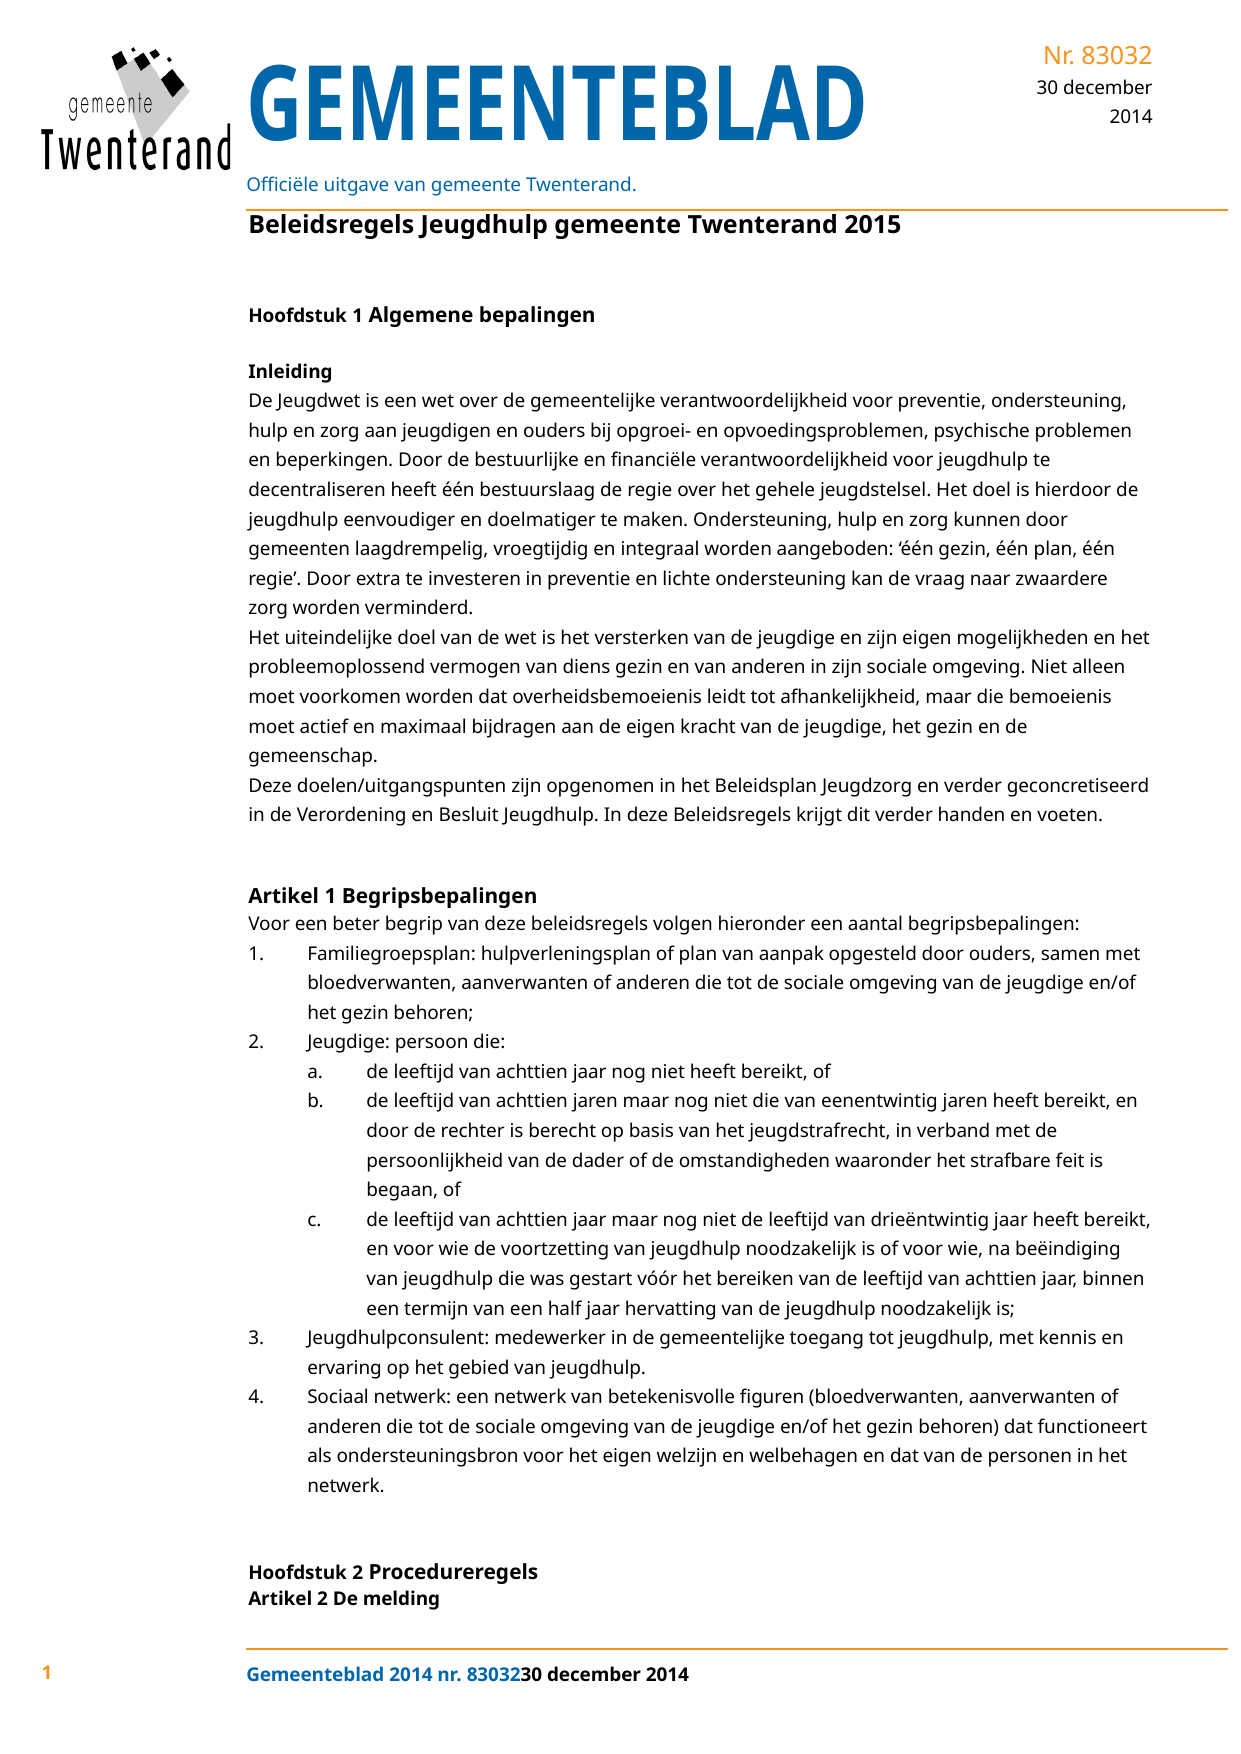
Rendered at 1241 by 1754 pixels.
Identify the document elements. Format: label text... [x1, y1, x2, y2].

list de leeftijd van achttien jaar nog niet heeft bereikt, of [307, 1058, 1152, 1084]
list Familiegroepsplan: hulpverleningsplan of plan van aanpak opgesteld door ouders, samen met bloedverwanten, aanverwanten of anderen die tot de sociale omgeving van de jeugdige en/of het gezin behoren; [248, 940, 1152, 1024]
text Voor een beter begrip van deze beleidsregels volgen hieronder een aantal begripsbepalingen: [248, 910, 1152, 936]
text De Jeugdwet is een wet over de gemeentelijke verantwoordelijkheid voor preventie, ondersteuning, hulp en zorg aan jeugdigen en ouders bij opgroei- en opvoedingsproblemen, psychische problemen en beperkingen. Door de bestuurlijke en financiële verantwoordelijkheid voor jeugdhulp te decentraliseren heeft één bestuurslaag de regie over het gehele jeugdstelsel. Het doel is hierdoor de jeugdhulp eenvoudiger en doelmatiger te maken. Ondersteuning, hulp en zorg kunnen door gemeenten laagdrempelig, vroegtijdig en integraal worden aangeboden: ‘één gezin, één plan, één regie’. Door extra te investeren in preventie en lichte ondersteuning kan de vraag naar zwaardere zorg worden verminderd. [248, 387, 1152, 620]
list de leeftijd van achttien jaren maar nog niet die van eenentwintig jaren heeft bereikt, en door de rechter is berecht op basis van het jeugdstrafrecht, in verband met de persoonlijkheid van de dader of de omstandigheden waaronder het strafbare feit is begaan, of [307, 1088, 1152, 1202]
text Deze doelen/uitgangspunten zijn opgenomen in het Beleidsplan Jeugdzorg en verder geconcretiseerd in de Verordening en Besluit Jeugdhulp. In deze Beleidsregels krijgt dit verder handen en voeten. [248, 772, 1152, 827]
list Jeugdige: persoon die: [248, 1028, 1152, 1054]
list Jeugdhulpconsulent: medewerker in de gemeentelijke toegang tot jeugdhulp, met kennis en ervaring op het gebied van jeugdhulp. [248, 1324, 1152, 1379]
text Artikel 2 De melding [248, 1586, 1152, 1611]
text Het uiteindelijke doel van de wet is het versterken van de jeugdige en zijn eigen mogelijkheden en het probleemoplossend vermogen van diens gezin en van anderen in zijn sociale omgeving. Niet alleen moet voorkomen worden dat overheidsbemoeienis leidt tot afhankelijkheid, maar die bemoeienis moet actief en maximaal bijdragen aan de eigen kracht van de jeugdige, het gezin en de gemeenschap. [248, 624, 1152, 768]
text Hoofdstuk 2 Procedureregels [248, 1557, 1152, 1586]
text Artikel 1 Begripsbepalingen [248, 882, 1152, 910]
list de leeftijd van achttien jaar maar nog niet de leeftijd van drieëntwintig jaar heeft bereikt, en voor wie de voortzetting van jeugdhulp noodzakelijk is of voor wie, na beëindiging van jeugdhulp die was gestart vóór het bereiken van de leeftijd van achttien jaar, binnen een termijn van een half jaar hervatting van de jeugdhulp noodzakelijk is; [307, 1206, 1152, 1320]
text Inleiding [248, 358, 1152, 384]
list Sociaal netwerk: een netwerk van betekenisvolle figuren (bloedverwanten, aanverwanten of anderen die tot de sociale omgeving van de jeugdige en/of het gezin behoren) dat functioneert als ondersteuningsbron voor het eigen welzijn en welbehagen en dat van de personen in het netwerk. [248, 1383, 1152, 1498]
text Hoofdstuk 1 Algemene bepalingen [248, 300, 1152, 328]
text Beleidsregels Jeugdhulp gemeente Twenterand 2015 [248, 211, 1152, 241]
picture [41, 47, 231, 172]
